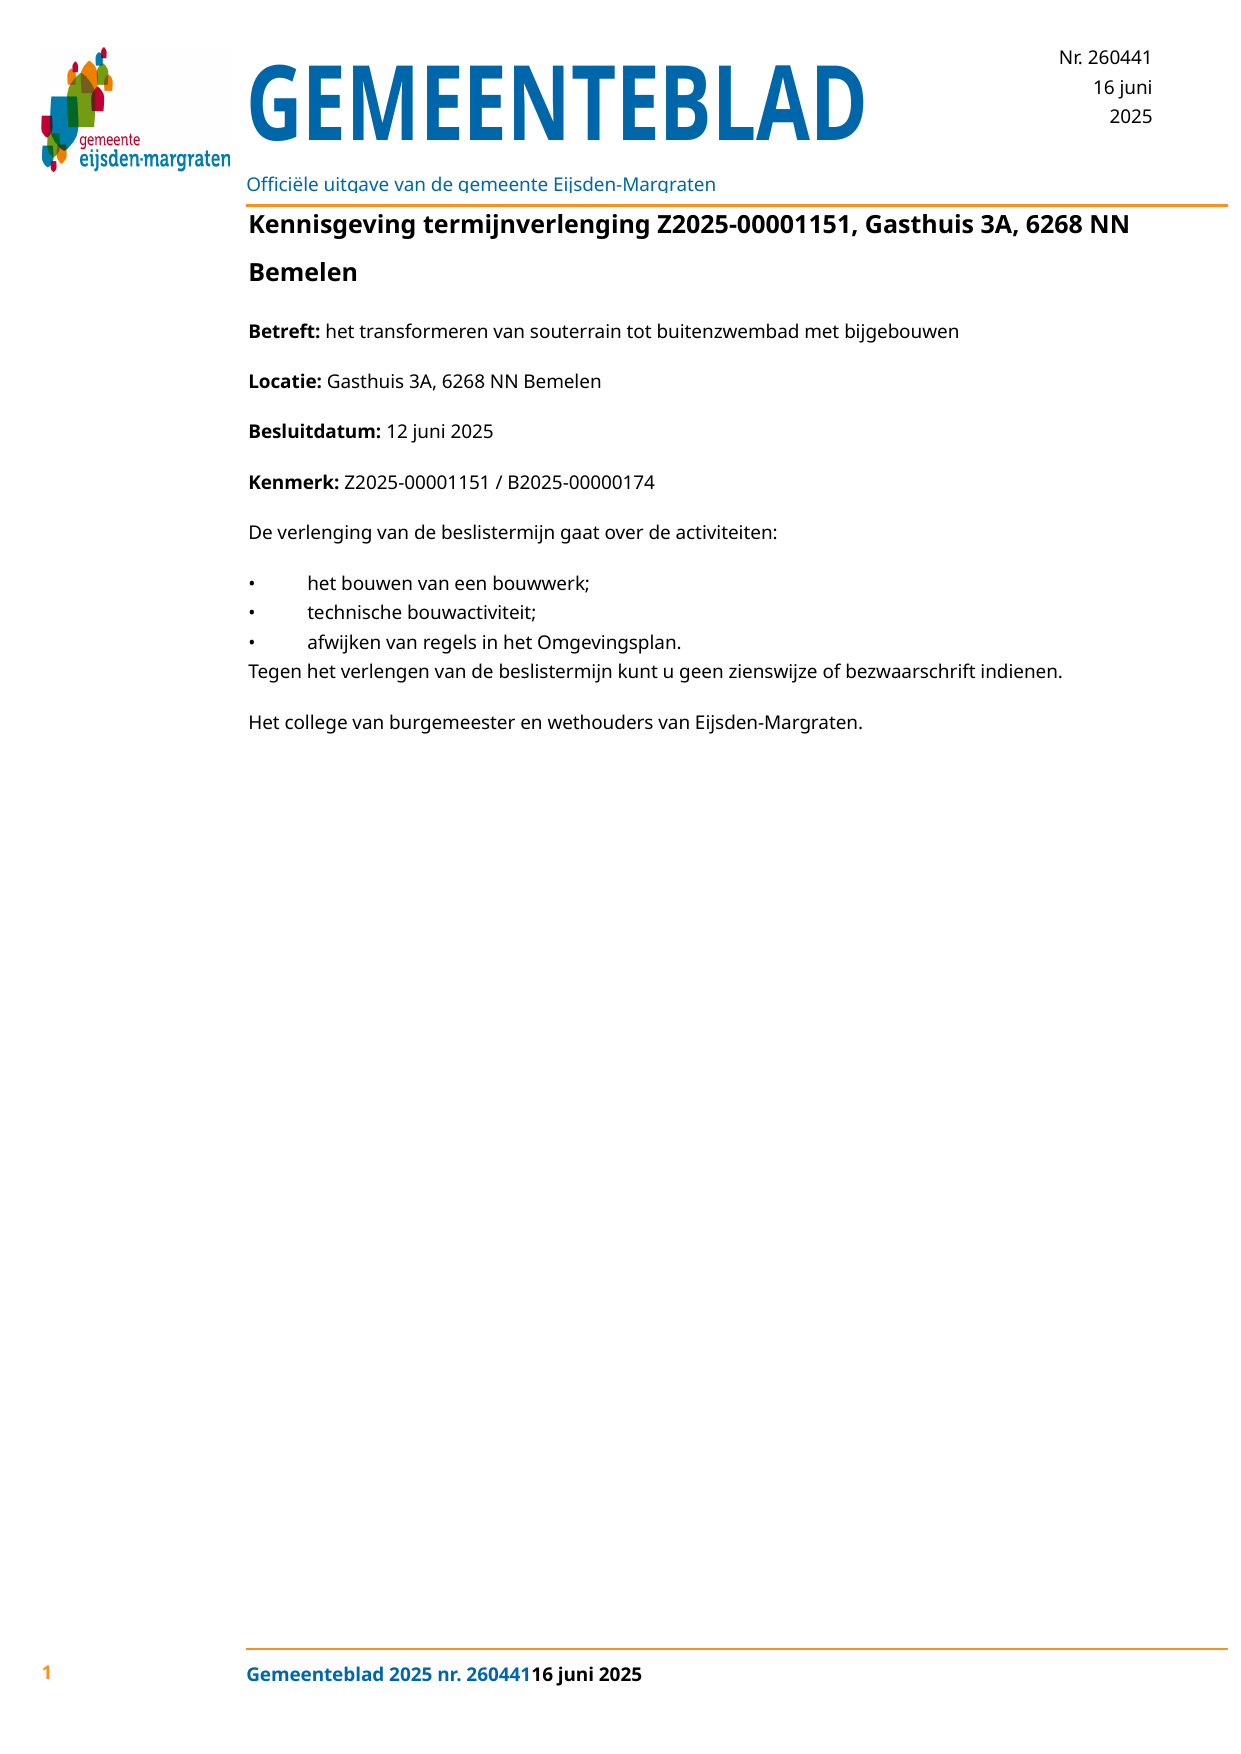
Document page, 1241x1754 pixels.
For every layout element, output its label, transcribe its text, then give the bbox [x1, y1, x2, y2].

picture [41, 47, 231, 172]
text Besluitdatum: 12 juni 2025 [248, 419, 1152, 444]
text Locatie: Gasthuis 3A, 6268 NN Bemelen [248, 368, 1152, 394]
list het bouwen van een bouwwerk; [248, 570, 1152, 596]
list technische bouwactiviteit; [248, 599, 1152, 625]
text De verlenging van de beslistermijn gaat over de activiteiten: [248, 519, 1152, 545]
text Kennisgeving termijnverlenging Z2025-00001151, Gasthuis 3A, 6268 NN Bemelen [248, 207, 1152, 288]
text Kenmerk: Z2025-00001151 / B2025-00000174 [248, 469, 1152, 495]
text Betreft: het transformeren van souterrain tot buitenzwembad met bijgebouwen [248, 318, 1152, 344]
text Tegen het verlengen van de beslistermijn kunt u geen zienswijze of bezwaarschrift indienen. [248, 659, 1152, 684]
list afwijken van regels in het Omgevingsplan. [248, 629, 1152, 655]
text Het college van burgemeester en wethouders van Eijsden-Margraten. [248, 709, 1152, 735]
